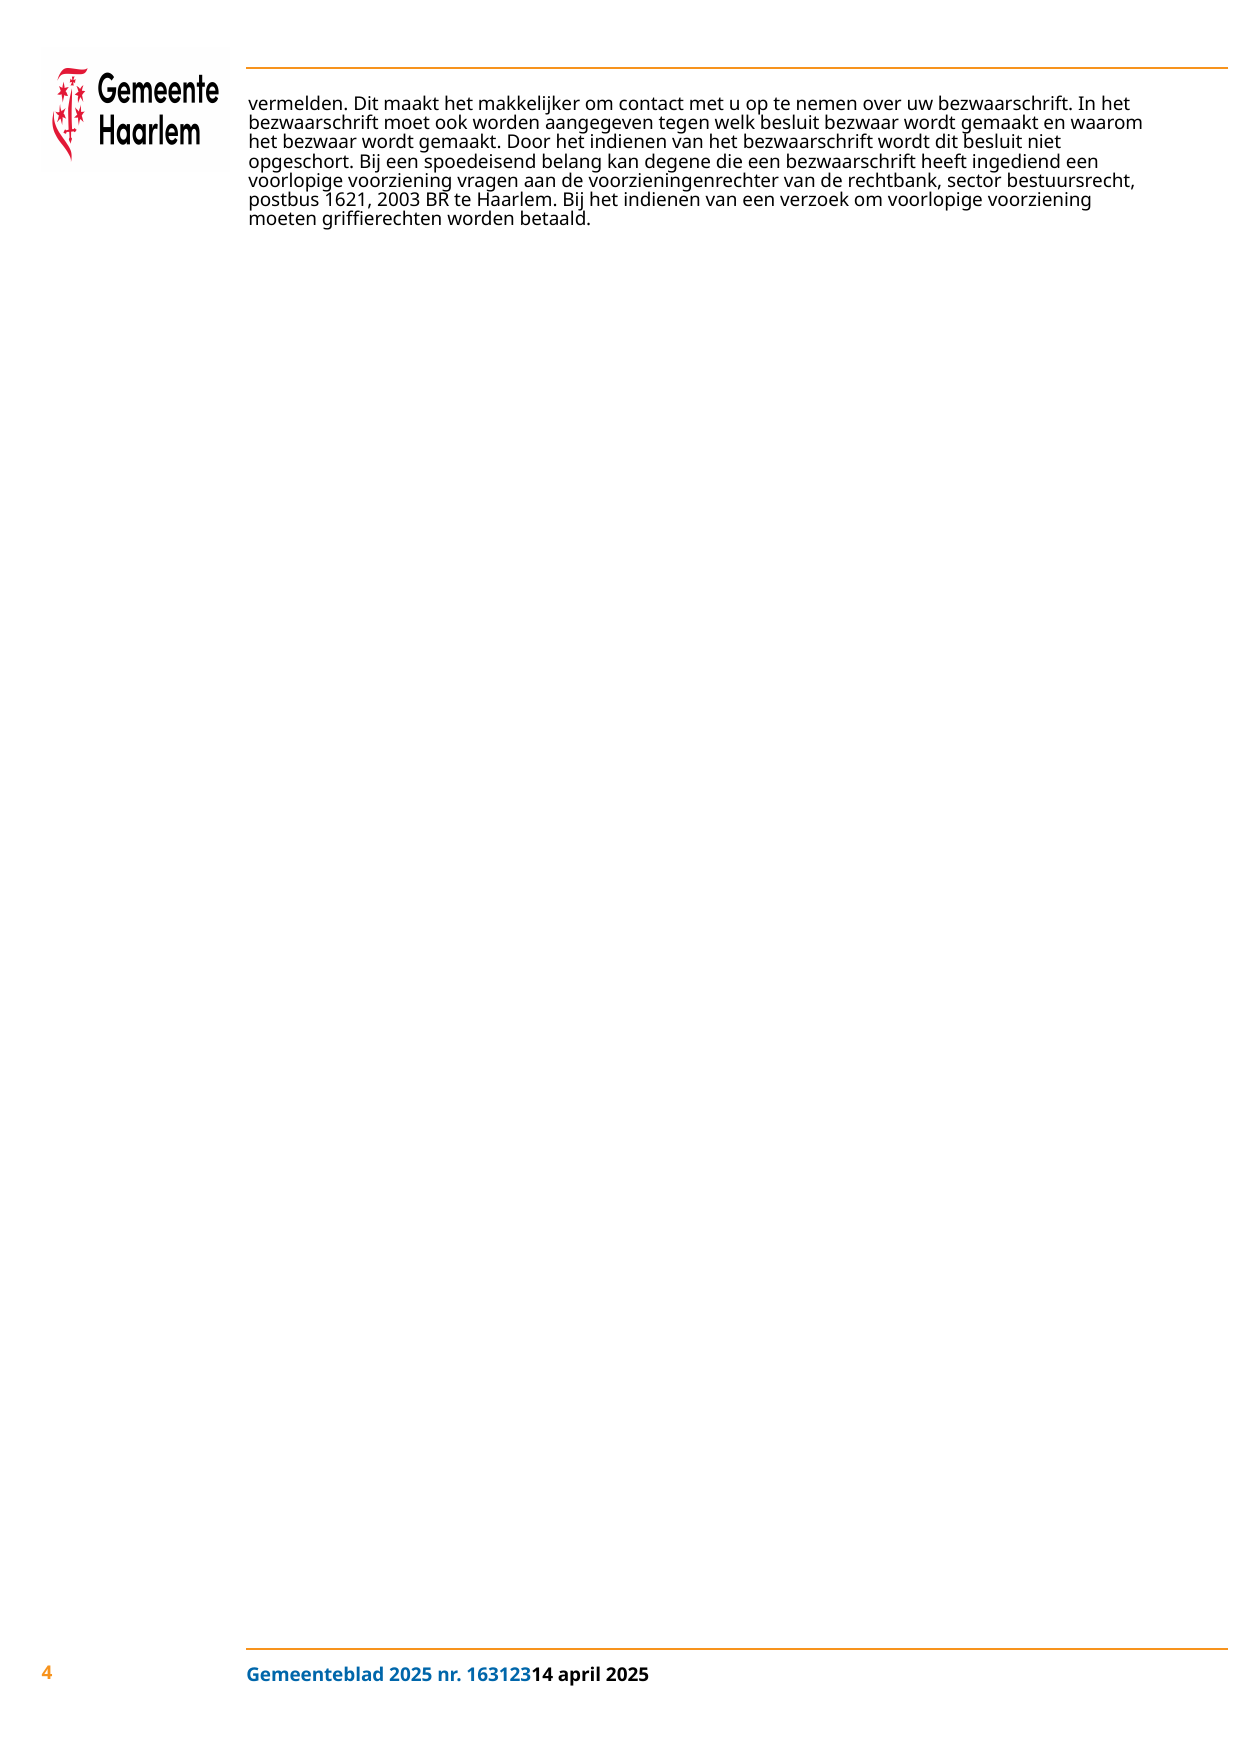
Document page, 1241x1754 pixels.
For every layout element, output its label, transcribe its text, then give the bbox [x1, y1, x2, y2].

text vermelden. Dit maakt het makkelijker om contact met u op te nemen over uw bezwaarschrift. In het bezwaarschrift moet ook worden aangegeven tegen welk besluit bezwaar wordt gemaakt en waarom het bezwaar wordt gemaakt. Door het indienen van het bezwaarschrift wordt dit besluit niet opgeschort. Bij een spoedeisend belang kan degene die een bezwaarschrift heeft ingediend een voorlopige voorziening vragen aan de voorzieningenrechter van de rechtbank, sector bestuursrecht, postbus 1621, 2003 BR te Haarlem. Bij het indienen van een verzoek om voorlopige voorziening moeten griffierechten worden betaald. [248, 95, 1152, 230]
picture [41, 47, 231, 172]
